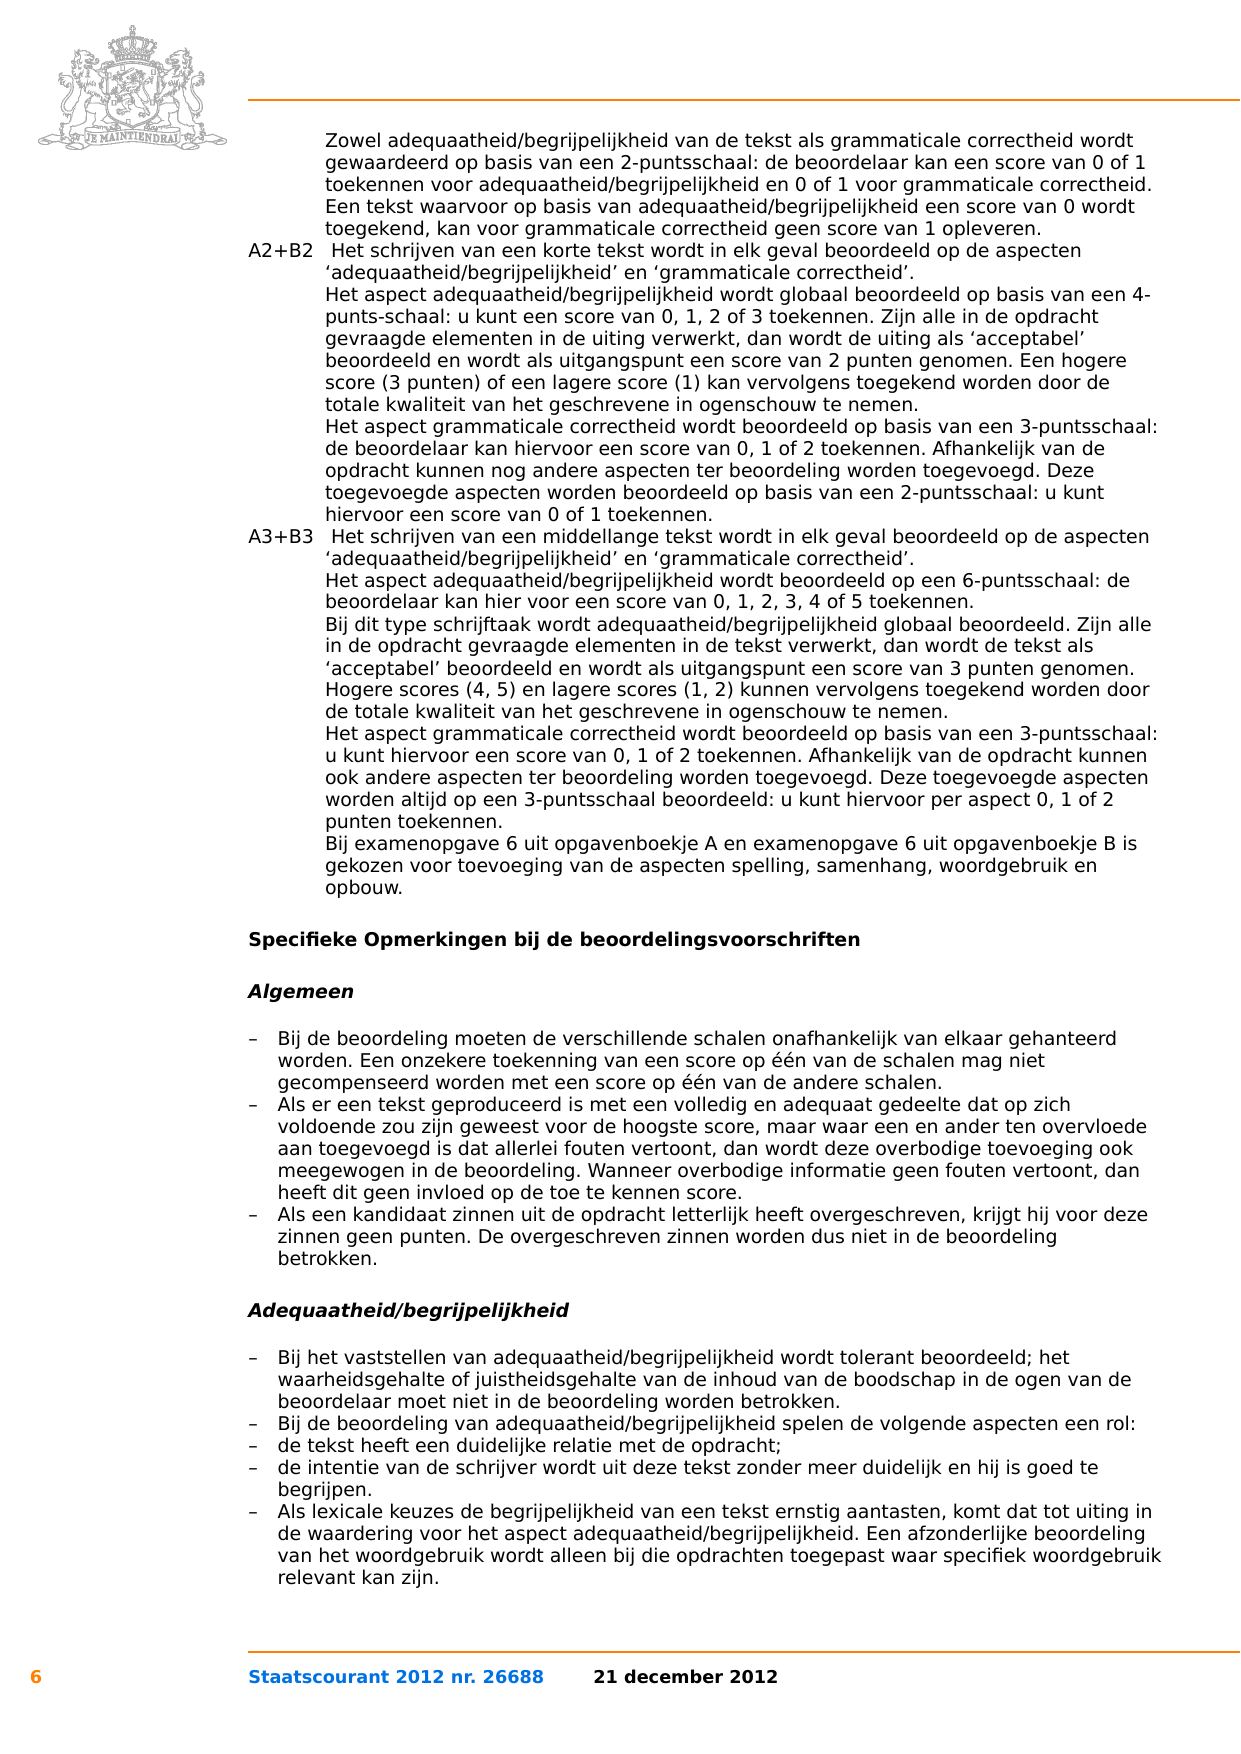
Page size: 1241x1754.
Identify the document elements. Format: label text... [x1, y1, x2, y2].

text Bij dit type schrijftaak wordt adequaatheid/begrijpelijkheid globaal beoordeeld. Zijn alle in de opdracht gevraagde elementen in de tekst verwerkt, dan wordt de tekst als ‘acceptabel’ beoordeeld en wordt als uitgangspunt een score van 3 punten genomen. Hogere scores (4, 5) en lagere scores (1, 2) kunnen vervolgens toegekend worden door de totale kwaliteit van het geschrevene in ogenschouw te nemen. [325, 613, 1163, 723]
text – Als er een tekst geproduceerd is met een volledig en adequaat gedeelte dat op zich voldoende zou zijn geweest voor de hoogste score, maar waar een en ander ten overvloede aan toegevoegd is dat allerlei fouten vertoont, dan wordt deze overbodige toevoeging ook meegewogen in de beoordeling. Wanneer overbodige informatie geen fouten vertoont, dan heeft dit geen invloed op de toe te kennen score. [248, 1094, 1163, 1204]
subtitle Specifieke Opmerkingen bij de beoordelingsvoorschriften [248, 929, 1163, 951]
text Bij examenopgave 6 uit opgavenboekje A en examenopgave 6 uit opgavenboekje B is gekozen voor toevoeging van de aspecten spelling, samenhang, woordgebruik en opbouw. [325, 833, 1163, 899]
text A3+B3 Het schrijven van een middellange tekst wordt in elk geval beoordeeld op de aspecten ‘adequaatheid/begrijpelijkheid’ en ‘grammaticale correctheid’. [248, 526, 1163, 569]
text – Bij het vaststellen van adequaatheid/begrijpelijkheid wordt tolerant beoordeeld; het waarheidsgehalte of juistheidsgehalte van de inhoud van de boodschap in de ogen van de beoordelaar moet niet in de beoordeling worden betrokken. [248, 1347, 1163, 1413]
subtitle Adequaatheid/begrijpelijkheid [248, 1300, 1163, 1322]
text – de tekst heeft een duidelijke relatie met de opdracht; [248, 1435, 1163, 1457]
text Het aspect grammaticale correctheid wordt beoordeeld op basis van een 3-puntsschaal: u kunt hiervoor een score van 0, 1 of 2 toekennen. Afhankelijk van de opdracht kunnen ook andere aspecten ter beoordeling worden toegevoegd. Deze toegevoegde aspecten worden altijd op een 3-puntsschaal beoordeeld: u kunt hiervoor per aspect 0, 1 of 2 punten toekennen. [325, 723, 1163, 833]
subtitle Algemeen [248, 981, 1163, 1003]
text – Bij de beoordeling moeten de verschillende schalen onafhankelijk van elkaar gehanteerd worden. Een onzekere toekenning van een score op één van de schalen mag niet gecompenseerd worden met een score op één van de andere schalen. [248, 1028, 1163, 1094]
text Zowel adequaatheid/begrijpelijkheid van de tekst als grammaticale correctheid wordt gewaardeerd op basis van een 2-puntsschaal: de beoordelaar kan een score van 0 of 1 toekennen voor adequaatheid/begrijpelijkheid en 0 of 1 voor grammaticale correctheid. Een tekst waarvoor op basis van adequaatheid/begrijpelijkheid een score van 0 wordt toegekend, kan voor grammaticale correctheid geen score van 1 opleveren. [325, 130, 1163, 240]
text Het aspect grammaticale correctheid wordt beoordeeld op basis van een 3-puntsschaal: de beoordelaar kan hiervoor een score van 0, 1 of 2 toekennen. Afhankelijk van de opdracht kunnen nog andere aspecten ter beoordeling worden toegevoegd. Deze toegevoegde aspecten worden beoordeeld op basis van een 2-puntsschaal: u kunt hiervoor een score van 0 of 1 toekennen. [325, 416, 1163, 526]
picture [38, 25, 227, 150]
text A2+B2 Het schrijven van een korte tekst wordt in elk geval beoordeeld op de aspecten ‘adequaatheid/begrijpelijkheid’ en ‘grammaticale correctheid’. [248, 240, 1163, 284]
text Het aspect adequaatheid/begrijpelijkheid wordt beoordeeld op een 6-puntsschaal: de beoordelaar kan hier voor een score van 0, 1, 2, 3, 4 of 5 toekennen. [325, 569, 1163, 613]
text – Als lexicale keuzes de begrijpelijkheid van een tekst ernstig aantasten, komt dat tot uiting in de waardering voor het aspect adequaatheid/begrijpelijkheid. Een afzonderlijke beoordeling van het woordgebruik wordt alleen bij die opdrachten toegepast waar specifiek woordgebruik relevant kan zijn. [248, 1501, 1163, 1589]
text Het aspect adequaatheid/begrijpelijkheid wordt globaal beoordeeld op basis van een 4-punts-schaal: u kunt een score van 0, 1, 2 of 3 toekennen. Zijn alle in de opdracht gevraagde elementen in de uiting verwerkt, dan wordt de uiting als ‘acceptabel’ beoordeeld en wordt als uitgangspunt een score van 2 punten genomen. Een hogere score (3 punten) of een lagere score (1) kan vervolgens toegekend worden door de totale kwaliteit van het geschrevene in ogenschouw te nemen. [325, 284, 1163, 416]
text – Als een kandidaat zinnen uit de opdracht letterlijk heeft overgeschreven, krijgt hij voor deze zinnen geen punten. De overgeschreven zinnen worden dus niet in de beoordeling betrokken. [248, 1204, 1163, 1270]
text – Bij de beoordeling van adequaatheid/begrijpelijkheid spelen de volgende aspecten een rol: [248, 1413, 1163, 1435]
text – de intentie van de schrijver wordt uit deze tekst zonder meer duidelijk en hij is goed te begrijpen. [248, 1457, 1163, 1501]
